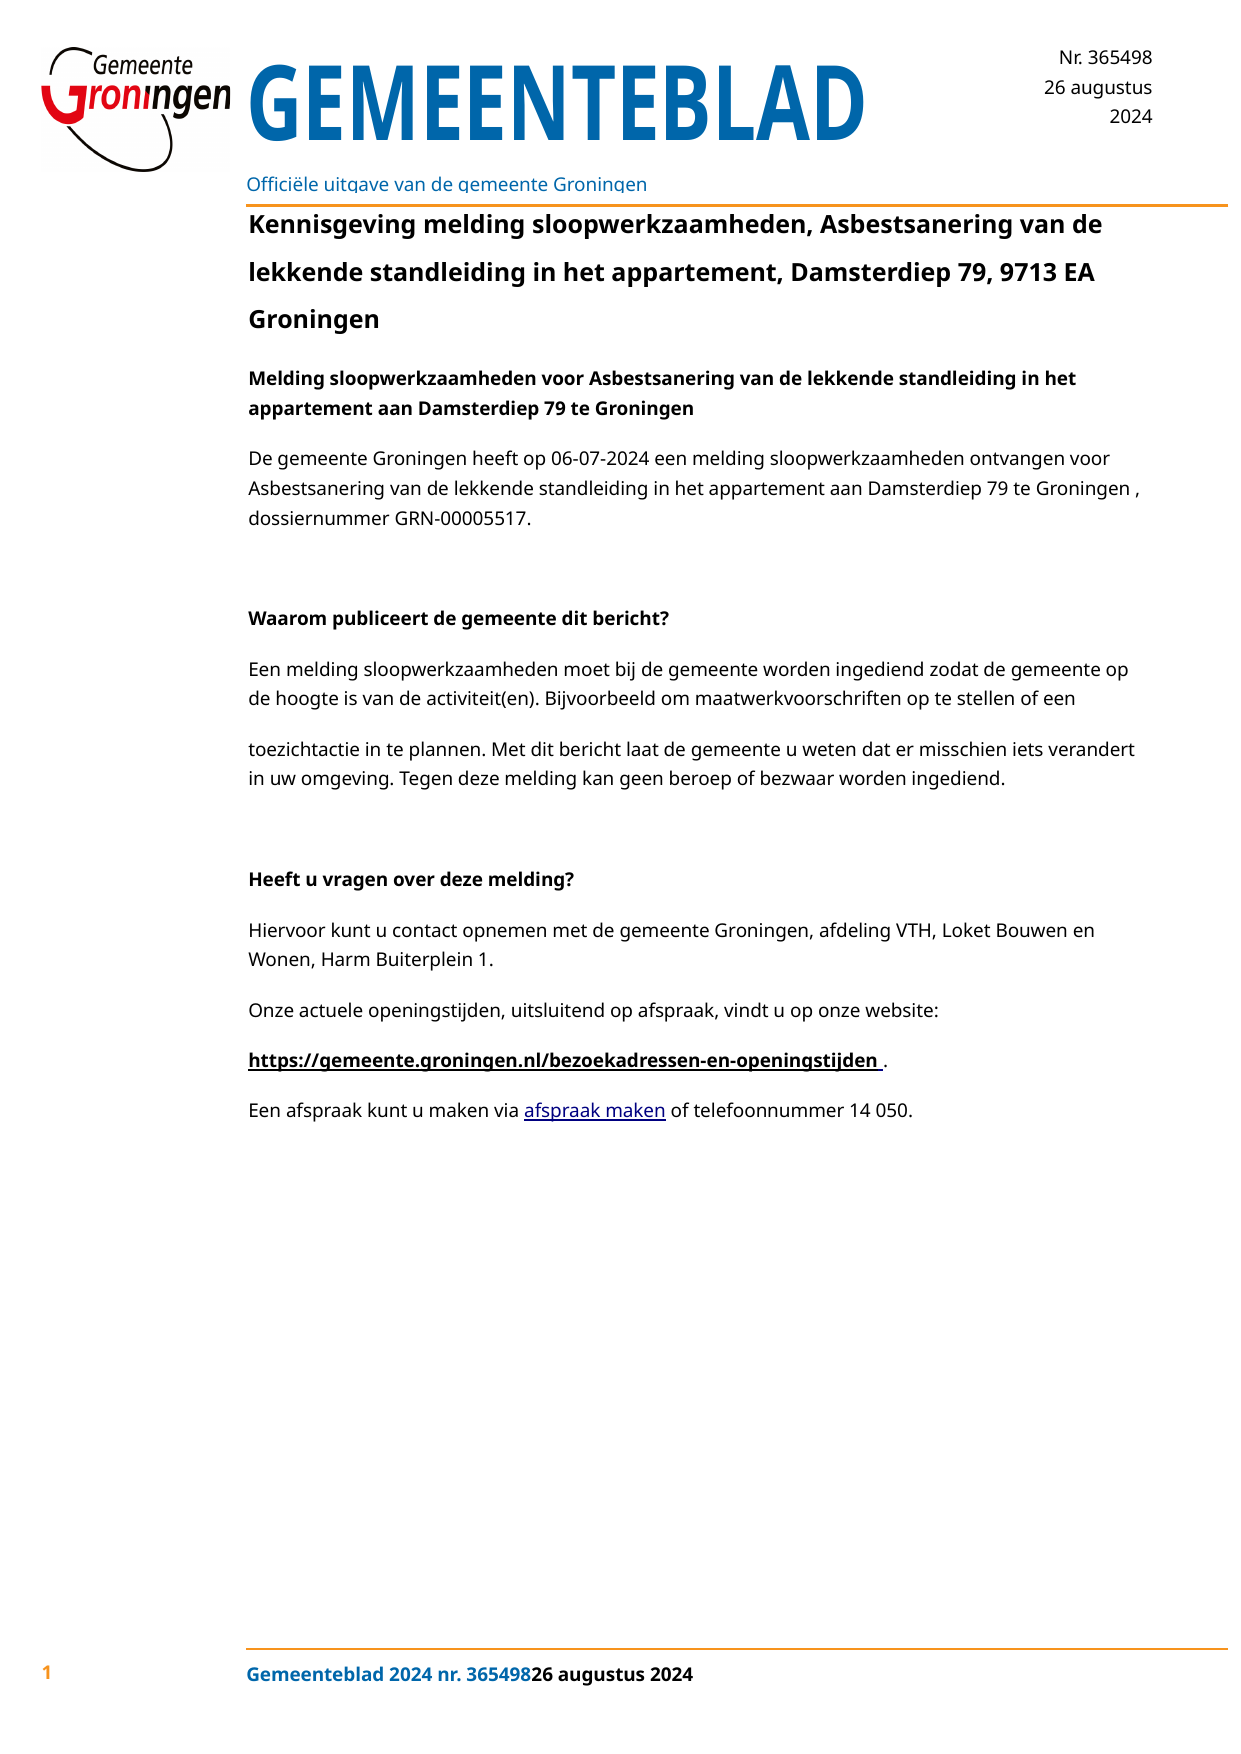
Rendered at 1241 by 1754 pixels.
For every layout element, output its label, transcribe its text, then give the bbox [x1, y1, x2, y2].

text https://gemeente.groningen.nl/bezoekadressen-en-openingstijden . [248, 1047, 1152, 1073]
text De gemeente Groningen heeft op 06-07-2024 een melding sloopwerkzaamheden ontvangen voor Asbestsanering van de lekkende standleiding in het appartement aan Damsterdiep 79 te Groningen , dossiernummer GRN-00005517. [248, 446, 1152, 530]
text Een melding sloopwerkzaamheden moet bij de gemeente worden ingediend zodat de gemeente op de hoogte is van de activiteit(en). Bijvoorbeeld om maatwerkvoorschriften op te stellen of een [248, 656, 1152, 711]
text Waarom publiceert de gemeente dit bericht? [248, 606, 1152, 631]
text Onze actuele openingstijden, uitsluitend op afspraak, vindt u op onze website: [248, 997, 1152, 1022]
text Heeft u vragen over deze melding? [248, 866, 1152, 892]
text Een afspraak kunt u maken via afspraak maken of telefoonnummer 14 050. [248, 1098, 1152, 1123]
text toezichtactie in te plannen. Met dit bericht laat de gemeente u weten dat er misschien iets verandert in uw omgeving. Tegen deze melding kan geen beroep of bezwaar worden ingediend. [248, 736, 1152, 791]
text Kennisgeving melding sloopwerkzaamheden, Asbestsanering van de lekkende standleiding in het appartement, Damsterdiep 79, 9713 EA Groningen [248, 207, 1152, 336]
text Hiervoor kunt u contact opnemen met de gemeente Groningen, afdeling VTH, Loket Bouwen en Wonen, Harm Buiterplein 1. [248, 917, 1152, 972]
picture [41, 47, 231, 172]
text Melding sloopwerkzaamheden voor Asbestsanering van de lekkende standleiding in het appartement aan Damsterdiep 79 te Groningen [248, 366, 1152, 421]
